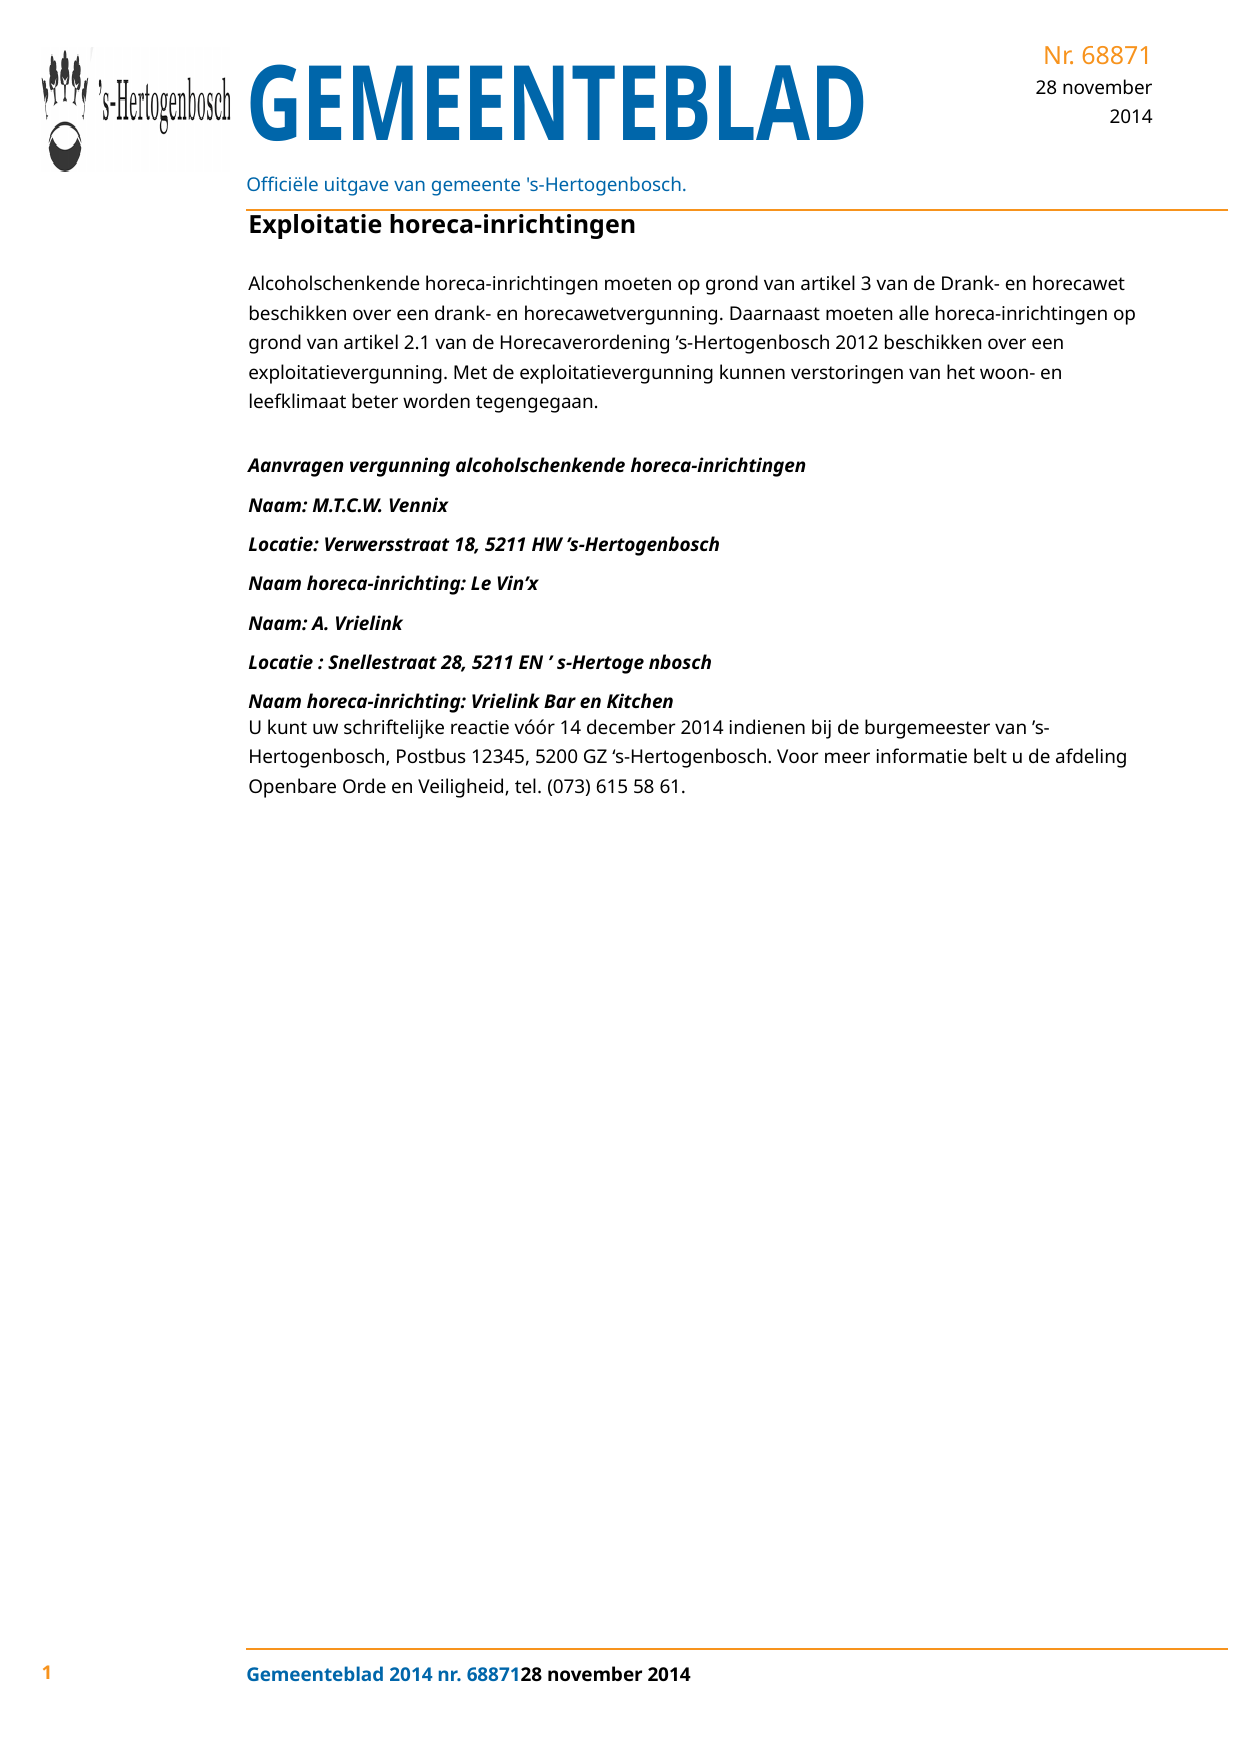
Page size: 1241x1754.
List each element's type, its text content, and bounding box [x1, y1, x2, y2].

text Naam: A. Vrielink [248, 610, 1152, 635]
picture [41, 47, 231, 172]
text U kunt uw schriftelijke reactie vóór 14 december 2014 indienen bij de burgemeester van ’s-Hertogenbosch, Postbus 12345, 5200 GZ ‘s-Hertogenbosch. Voor meer informatie belt u de afdeling Openbare Orde en Veiligheid, tel. (073) 615 58 61. [248, 714, 1152, 799]
text Naam horeca-inrichting: Vrielink Bar en Kitchen [248, 688, 1152, 714]
text Alcoholschenkende horeca-inrichtingen moeten op grond van artikel 3 van de Drank- en horecawet beschikken over een drank- en horecawetvergunning. Daarnaast moeten alle horeca-inrichtingen op grond van artikel 2.1 van de Horecaverordening ’s-Hertogenbosch 2012 beschikken over een exploitatievergunning. Met de exploitatievergunning kunnen verstoringen van het woon- en leefklimaat beter worden tegengegaan. [248, 270, 1152, 414]
text Locatie : Snellestraat 28, 5211 EN ’ s-Hertoge nbosch [248, 649, 1152, 675]
text Naam horeca-inrichting: Le Vin’x [248, 570, 1152, 596]
text Aanvragen vergunning alcoholschenkende horeca-inrichtingen [248, 453, 1152, 478]
text Exploitatie horeca-inrichtingen [248, 211, 1152, 241]
text Naam: M.T.C.W. Vennix [248, 492, 1152, 518]
text Locatie: Verwersstraat 18, 5211 HW ’s-Hertogenbosch [248, 531, 1152, 557]
